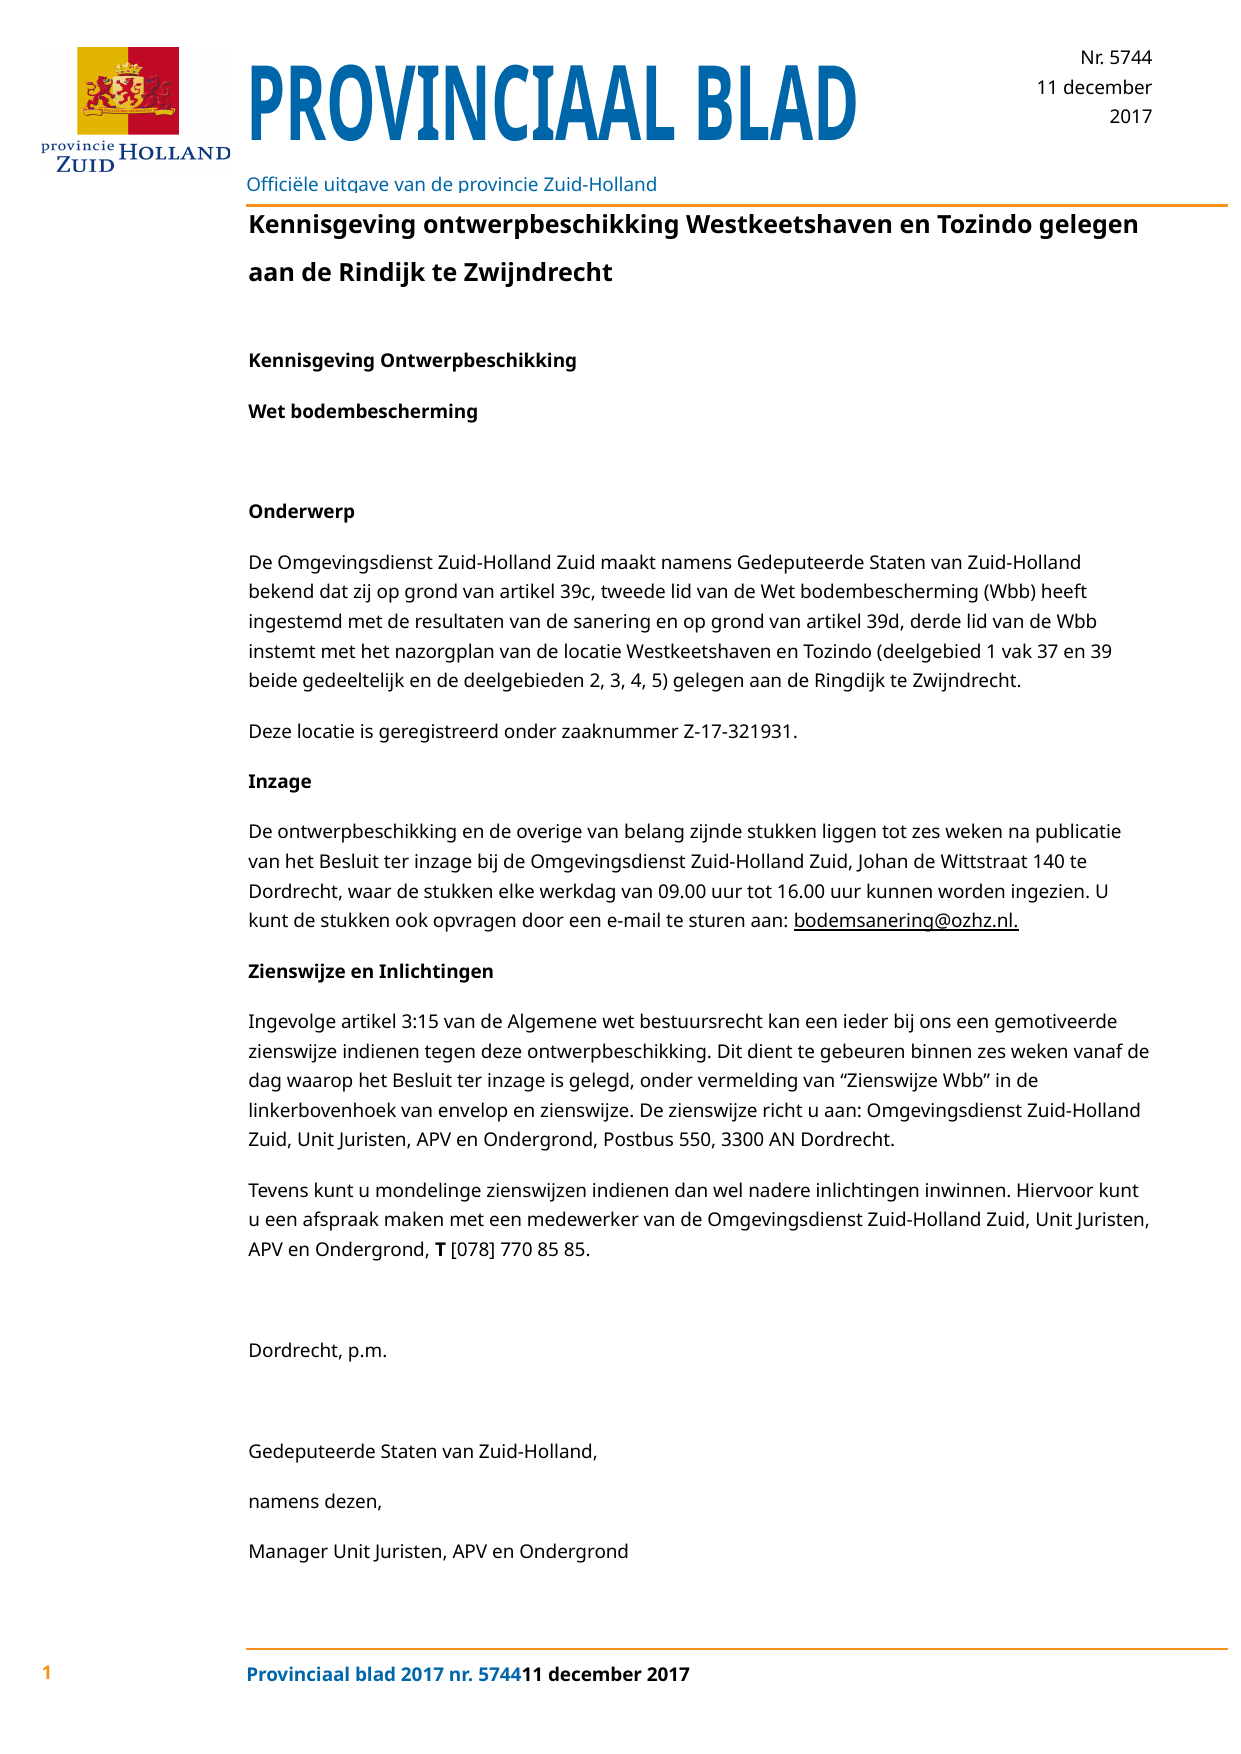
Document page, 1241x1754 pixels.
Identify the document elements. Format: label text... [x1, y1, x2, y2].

text De Omgevingsdienst Zuid-Holland Zuid maakt namens Gedeputeerde Staten van Zuid-Holland bekend dat zij op grond van artikel 39c, tweede lid van de Wet bodembescherming (Wbb) heeft ingestemd met de resultaten van de sanering en op grond van artikel 39d, derde lid van de Wbb instemt met het nazorgplan van de locatie Westkeetshaven en Tozindo (deelgebied 1 vak 37 en 39 beide gedeeltelijk en de deelgebieden 2, 3, 4, 5) gelegen aan de Ringdijk te Zwijndrecht. [248, 549, 1152, 693]
text Kennisgeving ontwerpbeschikking Westkeetshaven en Tozindo gelegen aan de Rindijk te Zwijndrecht [248, 207, 1152, 288]
text Onderwerp [248, 499, 1152, 524]
text Zienswijze en Inlichtingen [248, 958, 1152, 984]
text Kennisgeving Ontwerpbeschikking [248, 347, 1152, 373]
text namens dezen, [248, 1488, 1152, 1514]
text Dordrecht, p.m. [248, 1337, 1152, 1363]
text Manager Unit Juristen, APV en Ondergrond [248, 1539, 1152, 1564]
text Inzage [248, 768, 1152, 794]
text Gedeputeerde Staten van Zuid-Holland, [248, 1438, 1152, 1464]
text De ontwerpbeschikking en de overige van belang zijnde stukken liggen tot zes weken na publicatie van het Besluit ter inzage bij de Omgevingsdienst Zuid-Holland Zuid, Johan de Wittstraat 140 te Dordrecht, waar de stukken elke werkdag van 09.00 uur tot 16.00 uur kunnen worden ingezien. U kunt de stukken ook opvragen door een e-mail te sturen aan: bodemsanering@ozhz.nl. [248, 819, 1152, 933]
text Ingevolge artikel 3:15 van de Algemene wet bestuursrecht kan een ieder bij ons een gemotiveerde zienswijze indienen tegen deze ontwerpbeschikking. Dit dient te gebeuren binnen zes weken vanaf de dag waarop het Besluit ter inzage is gelegd, onder vermelding van “Zienswijze Wbb” in de linkerbovenhoek van envelop en zienswijze. De zienswijze richt u aan: Omgevingsdienst Zuid-Holland Zuid, Unit Juristen, APV en Ondergrond, Postbus 550, 3300 AN Dordrecht. [248, 1008, 1152, 1152]
picture [41, 47, 231, 172]
text Tevens kunt u mondelinge zienswijzen indienen dan wel nadere inlichtingen inwinnen. Hiervoor kunt u een afspraak maken met een medewerker van de Omgevingsdienst Zuid-Holland Zuid, Unit Juristen, APV en Ondergrond, T [078] 770 85 85. [248, 1177, 1152, 1262]
text Wet bodembescherming [248, 398, 1152, 424]
text Deze locatie is geregistreerd onder zaaknummer Z-17-321931. [248, 718, 1152, 744]
